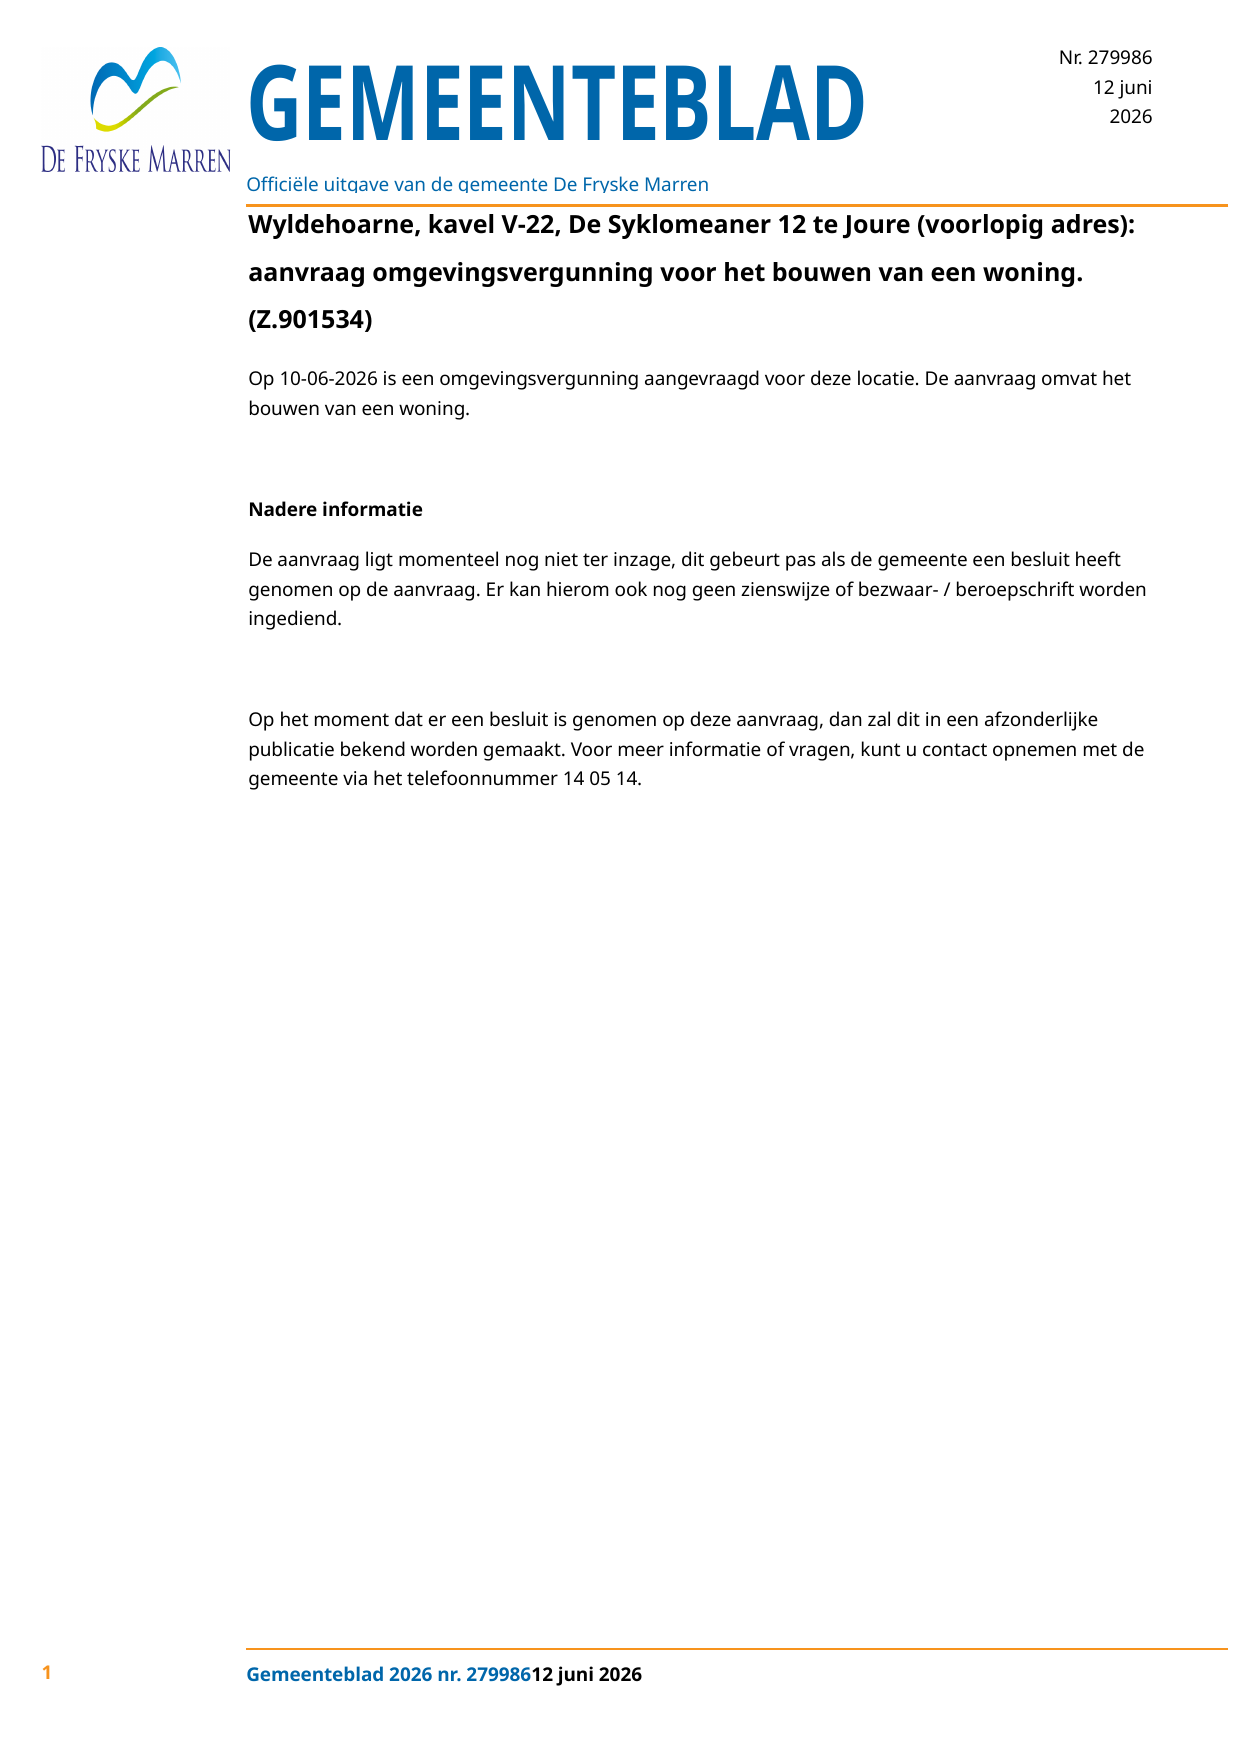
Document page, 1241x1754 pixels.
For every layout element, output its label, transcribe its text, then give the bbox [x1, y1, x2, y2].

text Nadere informatie [248, 496, 1152, 522]
picture [41, 47, 231, 172]
text Op 10-06-2026 is een omgevingsvergunning aangevraagd voor deze locatie. De aanvraag omvat het bouwen van een woning. [248, 366, 1152, 421]
text Wyldehoarne, kavel V-22, De Syklomeaner 12 te Joure (voorlopig adres): aanvraag omgevingsvergunning voor het bouwen van een woning. (Z.901534) [248, 207, 1152, 336]
text De aanvraag ligt momenteel nog niet ter inzage, dit gebeurt pas als de gemeente een besluit heeft genomen op de aanvraag. Er kan hierom ook nog geen zienswijze of bezwaar- / beroepschrift worden ingediend. [248, 546, 1152, 631]
text Op het moment dat er een besluit is genomen op deze aanvraag, dan zal dit in een afzonderlijke publicatie bekend worden gemaakt. Voor meer informatie of vragen, kunt u contact opnemen met de gemeente via het telefoonnummer 14 05 14. [248, 706, 1152, 791]
